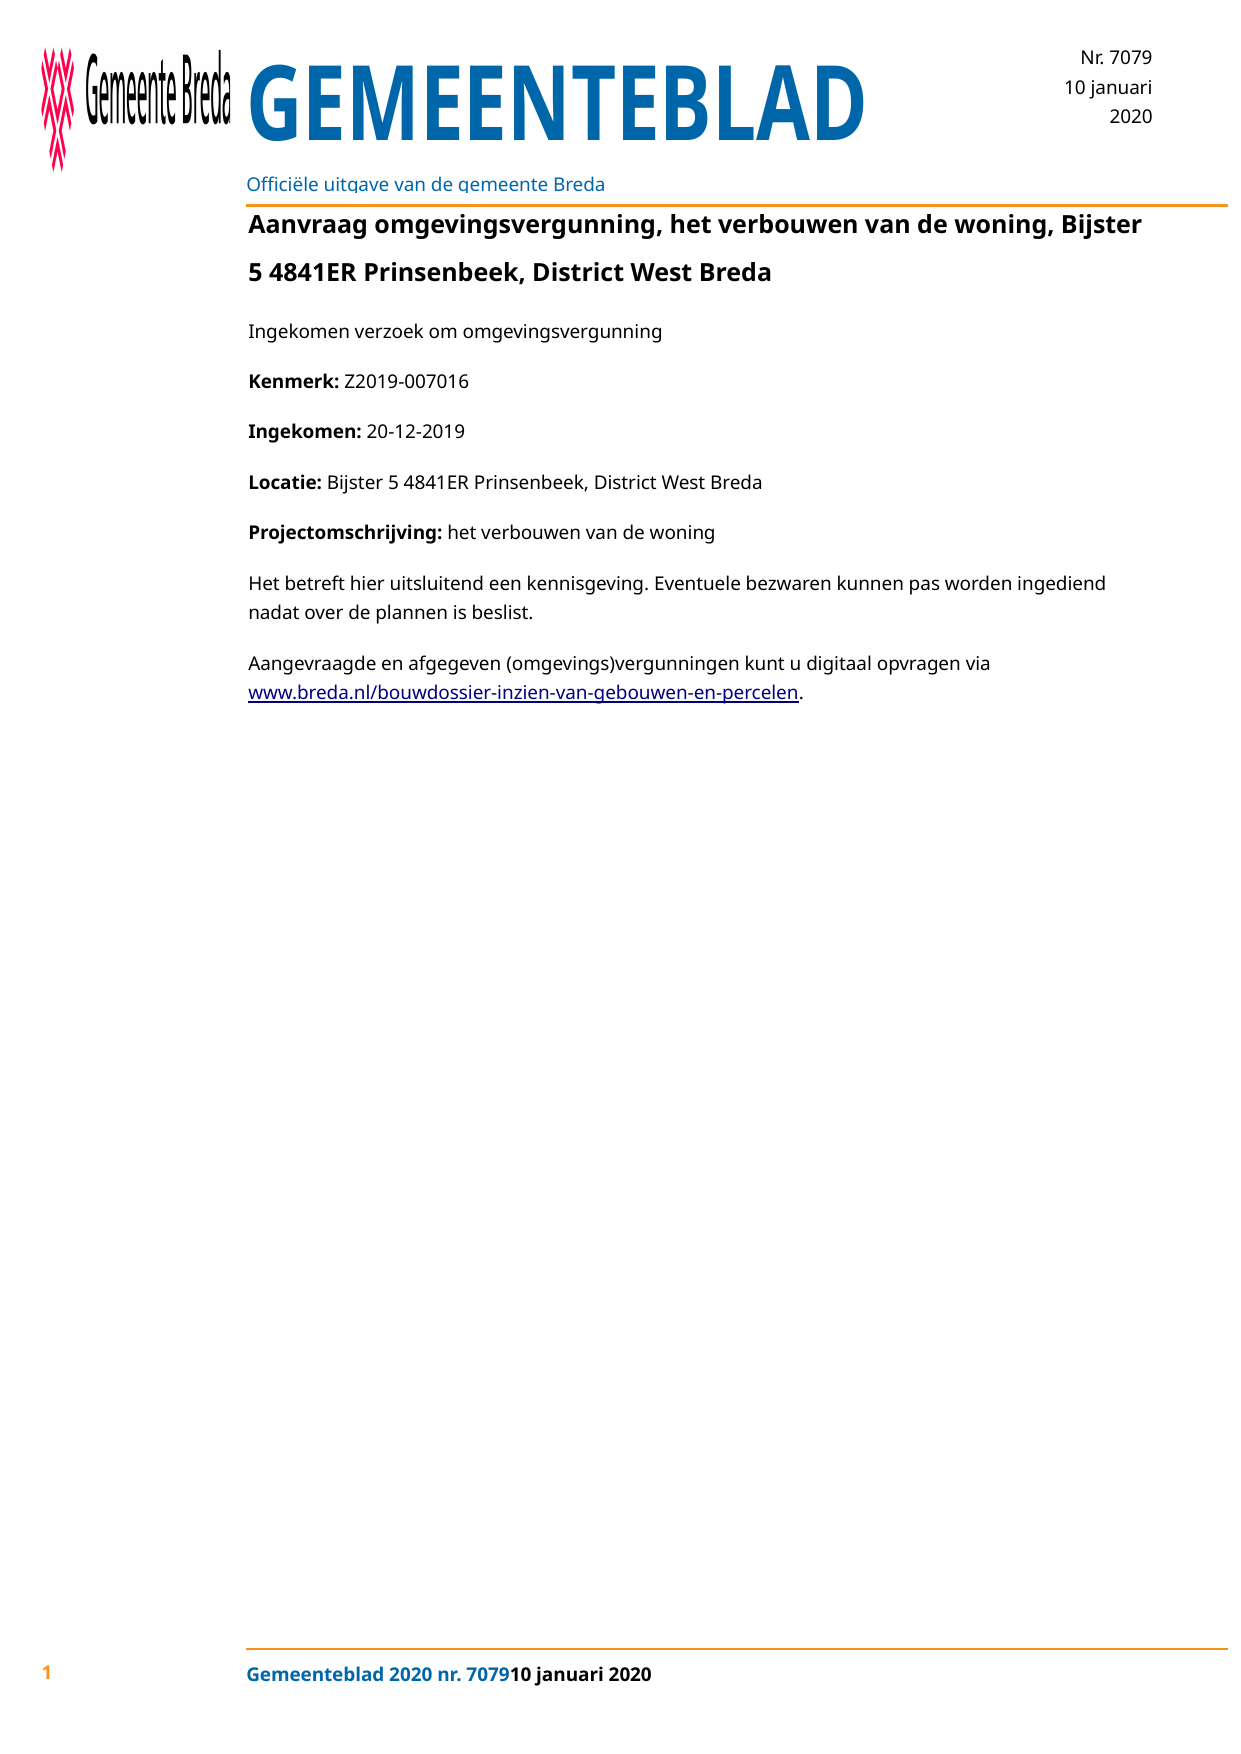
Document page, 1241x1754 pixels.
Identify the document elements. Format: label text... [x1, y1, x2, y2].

text Ingekomen: 20-12-2019 [248, 419, 1152, 444]
text Locatie: Bijster 5 4841ER Prinsenbeek, District West Breda [248, 469, 1152, 495]
text Ingekomen verzoek om omgevingsvergunning [248, 318, 1152, 344]
text Het betreft hier uitsluitend een kennisgeving. Eventuele bezwaren kunnen pas worden ingediend nadat over de plannen is beslist. [248, 570, 1152, 625]
text Kenmerk: Z2019-007016 [248, 368, 1152, 394]
text Aangevraagde en afgegeven (omgevings)vergunningen kunt u digitaal opvragen via www.breda.nl/bouwdossier-inzien-van-gebouwen-en-percelen. [248, 650, 1152, 705]
text Projectomschrijving: het verbouwen van de woning [248, 519, 1152, 545]
text Aanvraag omgevingsvergunning, het verbouwen van de woning, Bijster 5 4841ER Prinsenbeek, District West Breda [248, 207, 1152, 288]
picture [41, 47, 231, 172]
